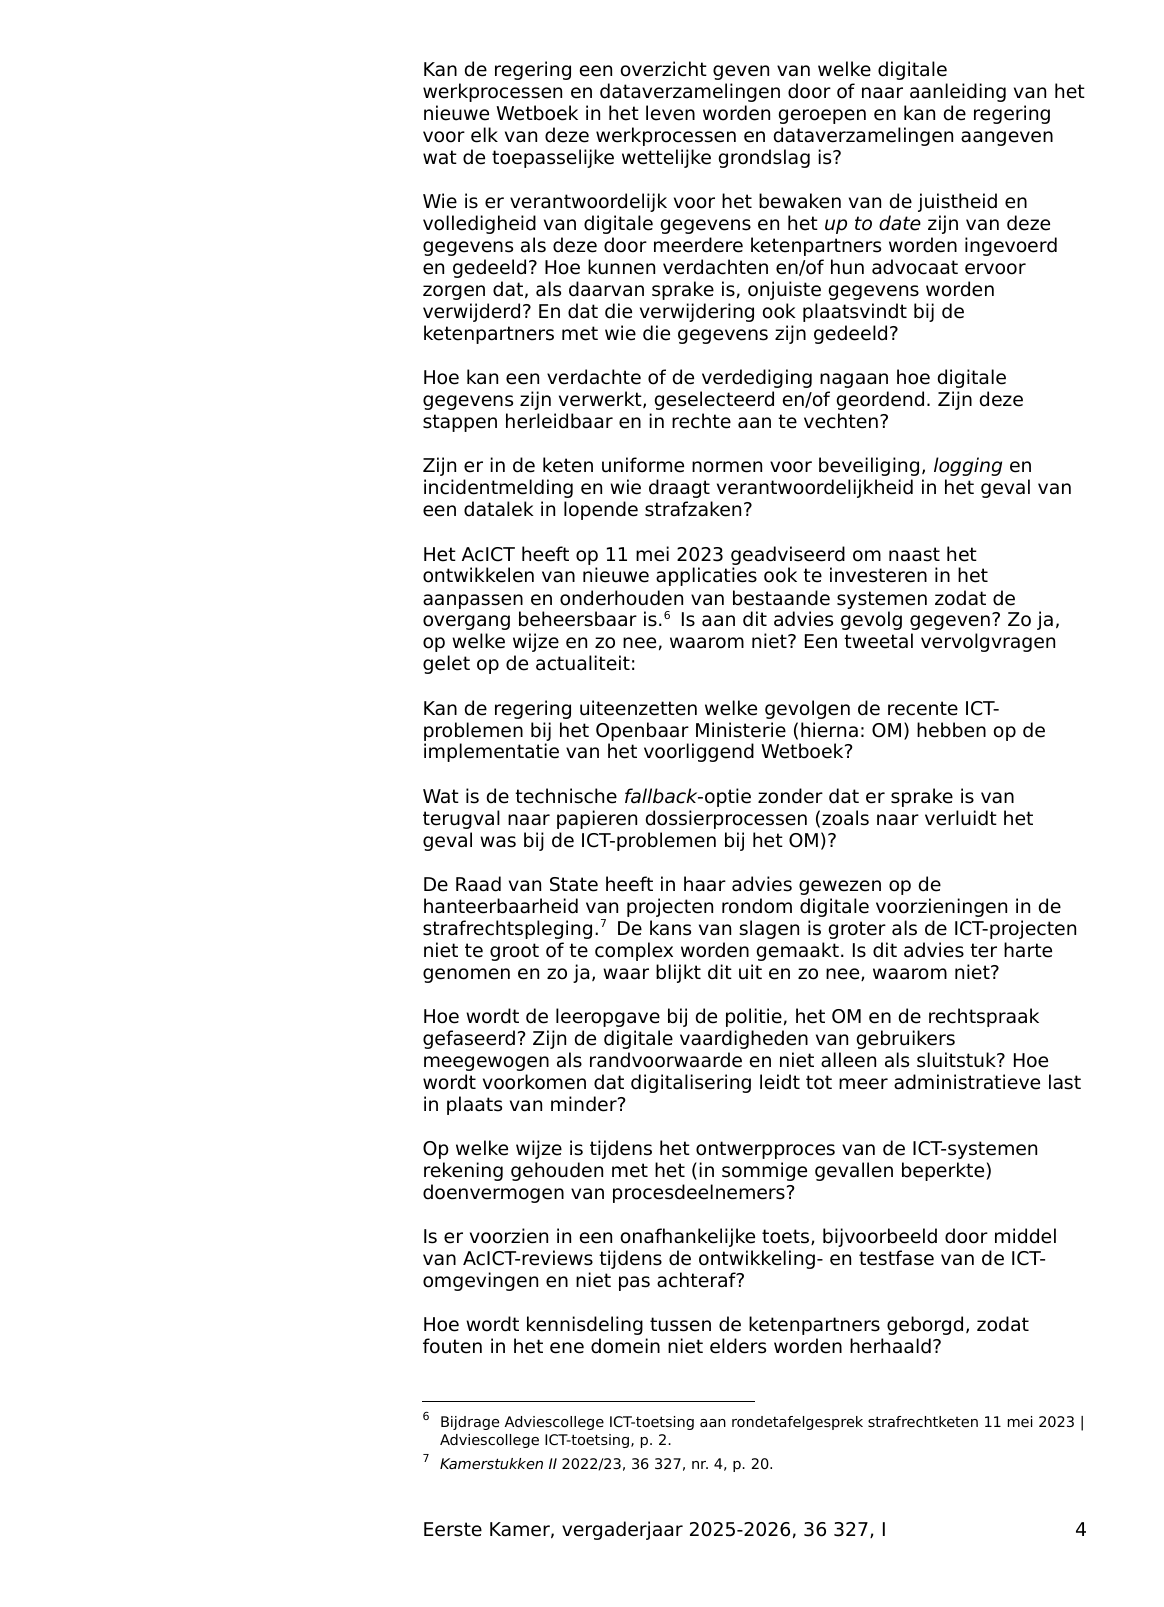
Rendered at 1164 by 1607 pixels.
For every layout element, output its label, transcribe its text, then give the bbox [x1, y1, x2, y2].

text Zijn er in de keten uniforme normen voor beveiliging, logging en incidentmelding en wie draagt verantwoordelijkheid in het geval van een datalek in lopende strafzaken? [422, 455, 1087, 521]
text Wat is de technische fallback-optie zonder dat er sprake is van terugval naar papieren dossierprocessen (zoals naar verluidt het geval was bij de ICT-problemen bij het OM)? [422, 786, 1087, 852]
text Hoe wordt de leeropgave bij de politie, het OM en de rechtspraak gefaseerd? Zijn de digitale vaardigheden van gebruikers meegewogen als randvoorwaarde en niet alleen als sluitstuk? Hoe wordt voorkomen dat digitalisering leidt tot meer administratieve last in plaats van minder? [422, 1006, 1087, 1116]
text Hoe kan een verdachte of de verdediging nagaan hoe digitale gegevens zijn verwerkt, geselecteerd en/of geordend. Zijn deze stappen herleidbaar en in rechte aan te vechten? [422, 367, 1087, 433]
text Op welke wijze is tijdens het ontwerpproces van de ICT-systemen rekening gehouden met het (in sommige gevallen beperkte) doenvermogen van procesdeelnemers? [422, 1138, 1087, 1204]
text Kan de regering een overzicht geven van welke digitale werkprocessen en dataverzamelingen door of naar aanleiding van het nieuwe Wetboek in het leven worden geroepen en kan de regering voor elk van deze werkprocessen en dataverzamelingen aangeven wat de toepasselijke wettelijke grondslag is? [422, 59, 1087, 169]
text Is er voorzien in een onafhankelijke toets, bijvoorbeeld door middel van AcICT-reviews tijdens de ontwikkeling- en testfase van de ICT-omgevingen en niet pas achteraf? [422, 1226, 1087, 1292]
text Wie is er verantwoordelijk voor het bewaken van de juistheid en volledigheid van digitale gegevens en het up to date zijn van deze gegevens als deze door meerdere ketenpartners worden ingevoerd en gedeeld? Hoe kunnen verdachten en/of hun advocaat ervoor zorgen dat, als daarvan sprake is, onjuiste gegevens worden verwijderd? En dat die verwijdering ook plaatsvindt bij de ketenpartners met wie die gegevens zijn gedeeld? [422, 191, 1087, 345]
text De Raad van State heeft in haar advies gewezen op de hanteerbaarheid van projecten rondom digitale voorzieningen in de strafrechtspleging. De kans van slagen is groter als de ICT-projecten niet te groot of te complex worden gemaakt. Is dit advies ter harte genomen en zo ja, waar blijkt dit uit en zo nee, waarom niet? [422, 874, 1087, 984]
text Bijdrage Adviescollege ICT-toetsing aan rondetafelgesprek strafrechtketen 11 mei 2023 | Adviescollege ICT-toetsing, p. 2. [422, 1410, 1087, 1449]
text Het AcICT heeft op 11 mei 2023 geadviseerd om naast het ontwikkelen van nieuwe applicaties ook te investeren in het aanpassen en onderhouden van bestaande systemen zodat de overgang beheersbaar is. Is aan dit advies gevolg gegeven? Zo ja, op welke wijze en zo nee, waarom niet? Een tweetal vervolgvragen gelet op de actualiteit: [422, 543, 1087, 675]
text Hoe wordt kennisdeling tussen de ketenpartners geborgd, zodat fouten in het ene domein niet elders worden herhaald? [422, 1314, 1087, 1358]
text Kamerstukken II 2022/23, 36 327, nr. 4, p. 20. [422, 1452, 1087, 1474]
text Kan de regering uiteenzetten welke gevolgen de recente ICT-problemen bij het Openbaar Ministerie (hierna: OM) hebben op de implementatie van het voorliggend Wetboek? [422, 697, 1087, 763]
